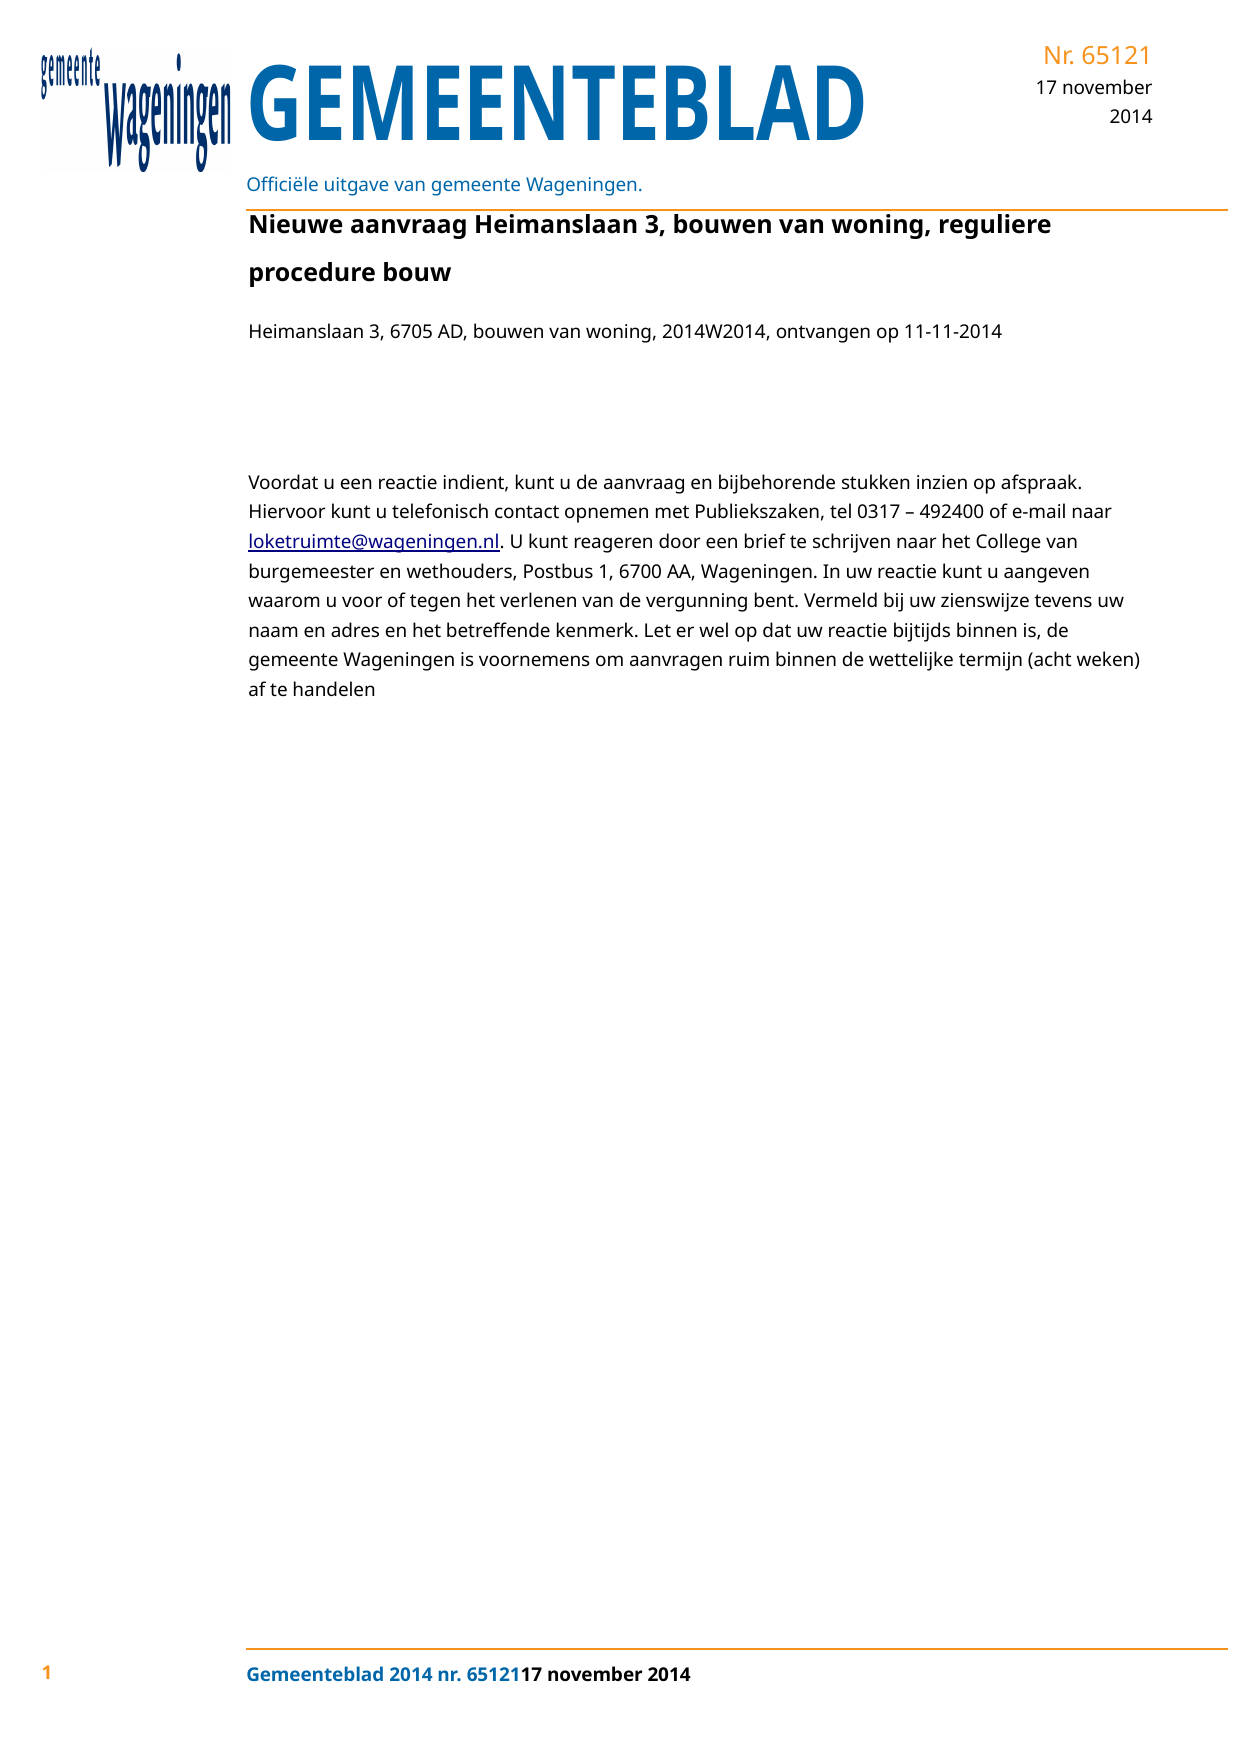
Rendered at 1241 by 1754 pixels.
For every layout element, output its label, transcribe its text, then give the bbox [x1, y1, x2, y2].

picture [41, 47, 231, 172]
text Nieuwe aanvraag Heimanslaan 3, bouwen van woning, reguliere procedure bouw [248, 211, 1152, 288]
text Voordat u een reactie indient, kunt u de aanvraag en bijbehorende stukken inzien op afspraak. Hiervoor kunt u telefonisch contact opnemen met Publiekszaken, tel 0317 – 492400 of e-mail naar loketruimte@wageningen.nl. U kunt reageren door een brief te schrijven naar het College van burgemeester en wethouders, Postbus 1, 6700 AA, Wageningen. In uw reactie kunt u aangeven waarom u voor of tegen het verlenen van de vergunning bent. Vermeld bij uw zienswijze tevens uw naam en adres en het betreffende kenmerk. Let er wel op dat uw reactie bijtijds binnen is, de gemeente Wageningen is voornemens om aanvragen ruim binnen de wettelijke termijn (acht weken) af te handelen [248, 469, 1152, 702]
text Heimanslaan 3, 6705 AD, bouwen van woning, 2014W2014, ontvangen op 11-11-2014 [248, 318, 1152, 344]
